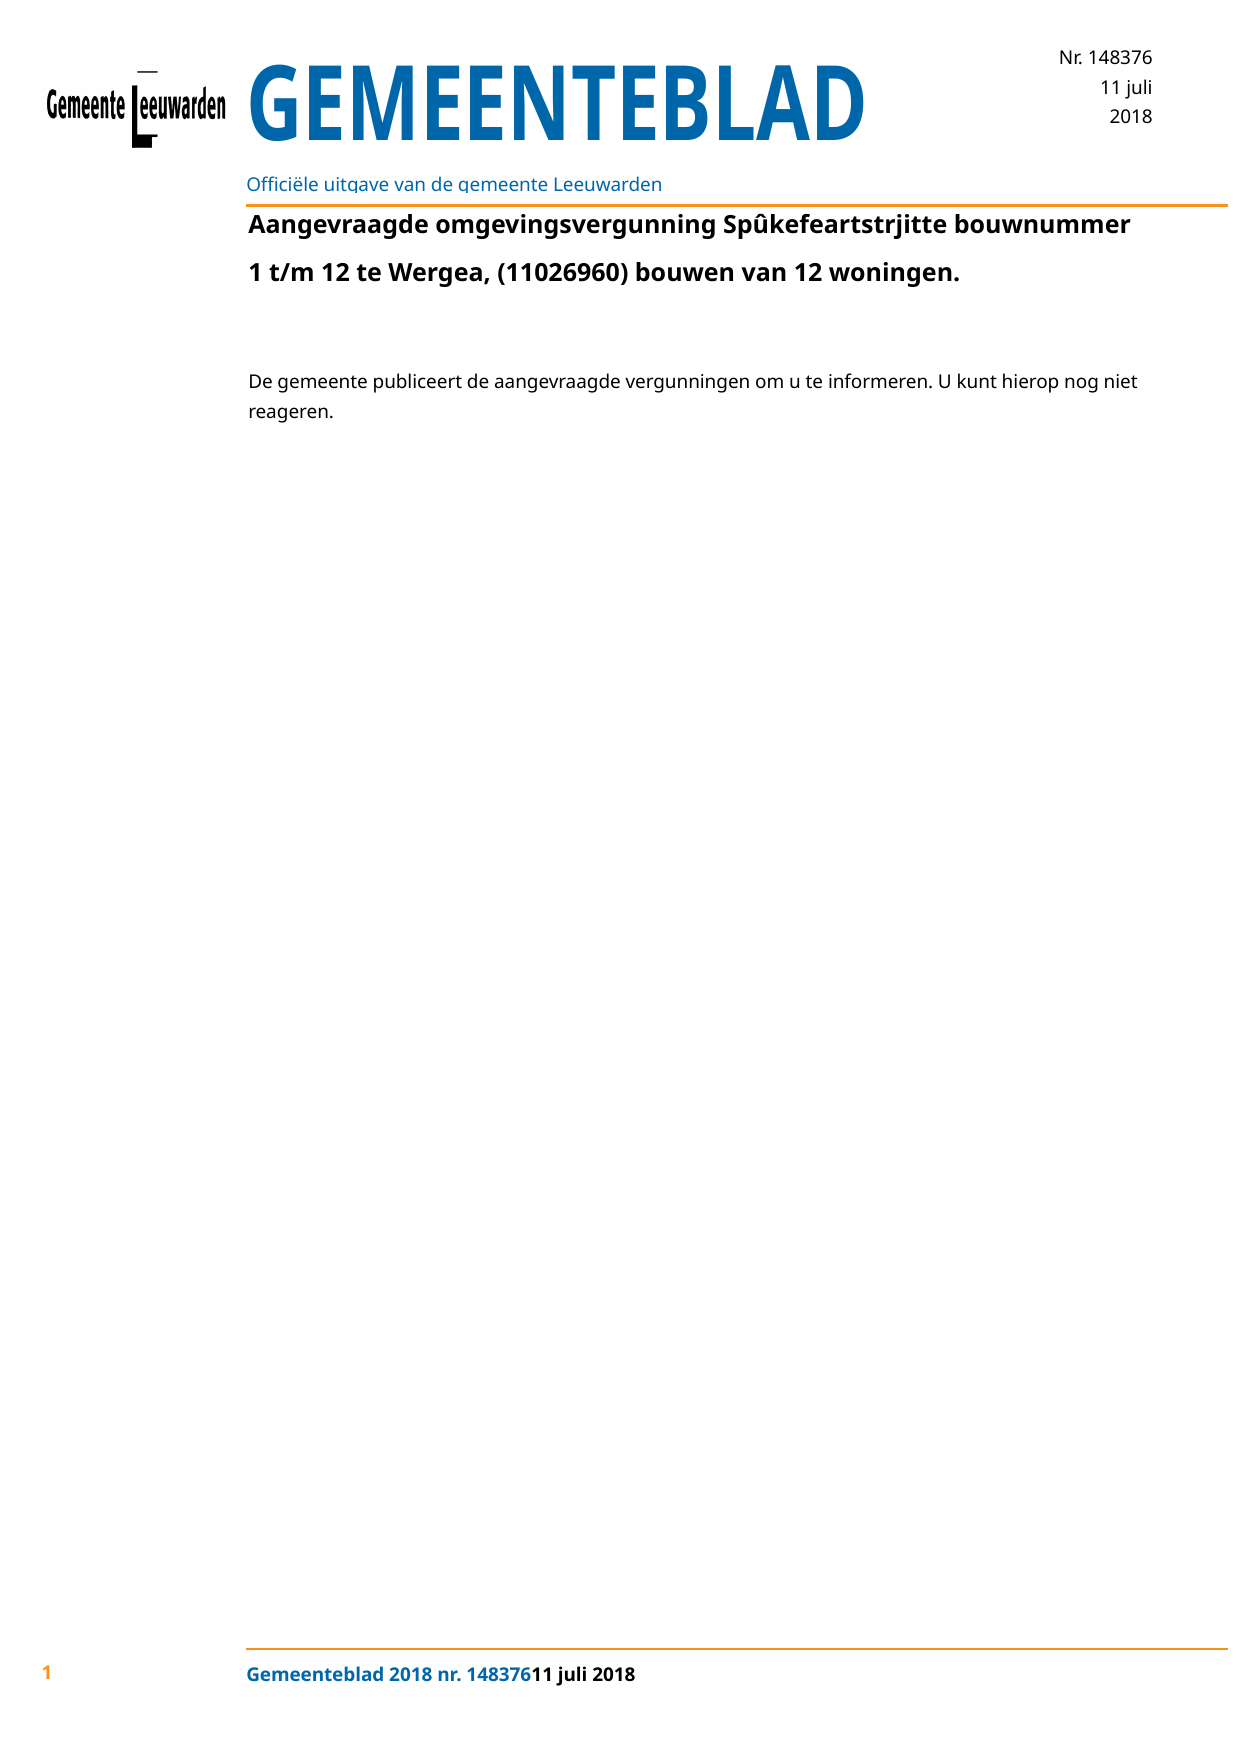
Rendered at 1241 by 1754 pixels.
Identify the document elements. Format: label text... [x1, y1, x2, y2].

text De gemeente publiceert de aangevraagde vergunningen om u te informeren. U kunt hierop nog niet reageren. [248, 368, 1152, 424]
text Aangevraagde omgevingsvergunning Spûkefeartstrjitte bouwnummer 1 t/m 12 te Wergea, (11026960) bouwen van 12 woningen. [248, 207, 1152, 288]
picture [41, 47, 231, 172]
